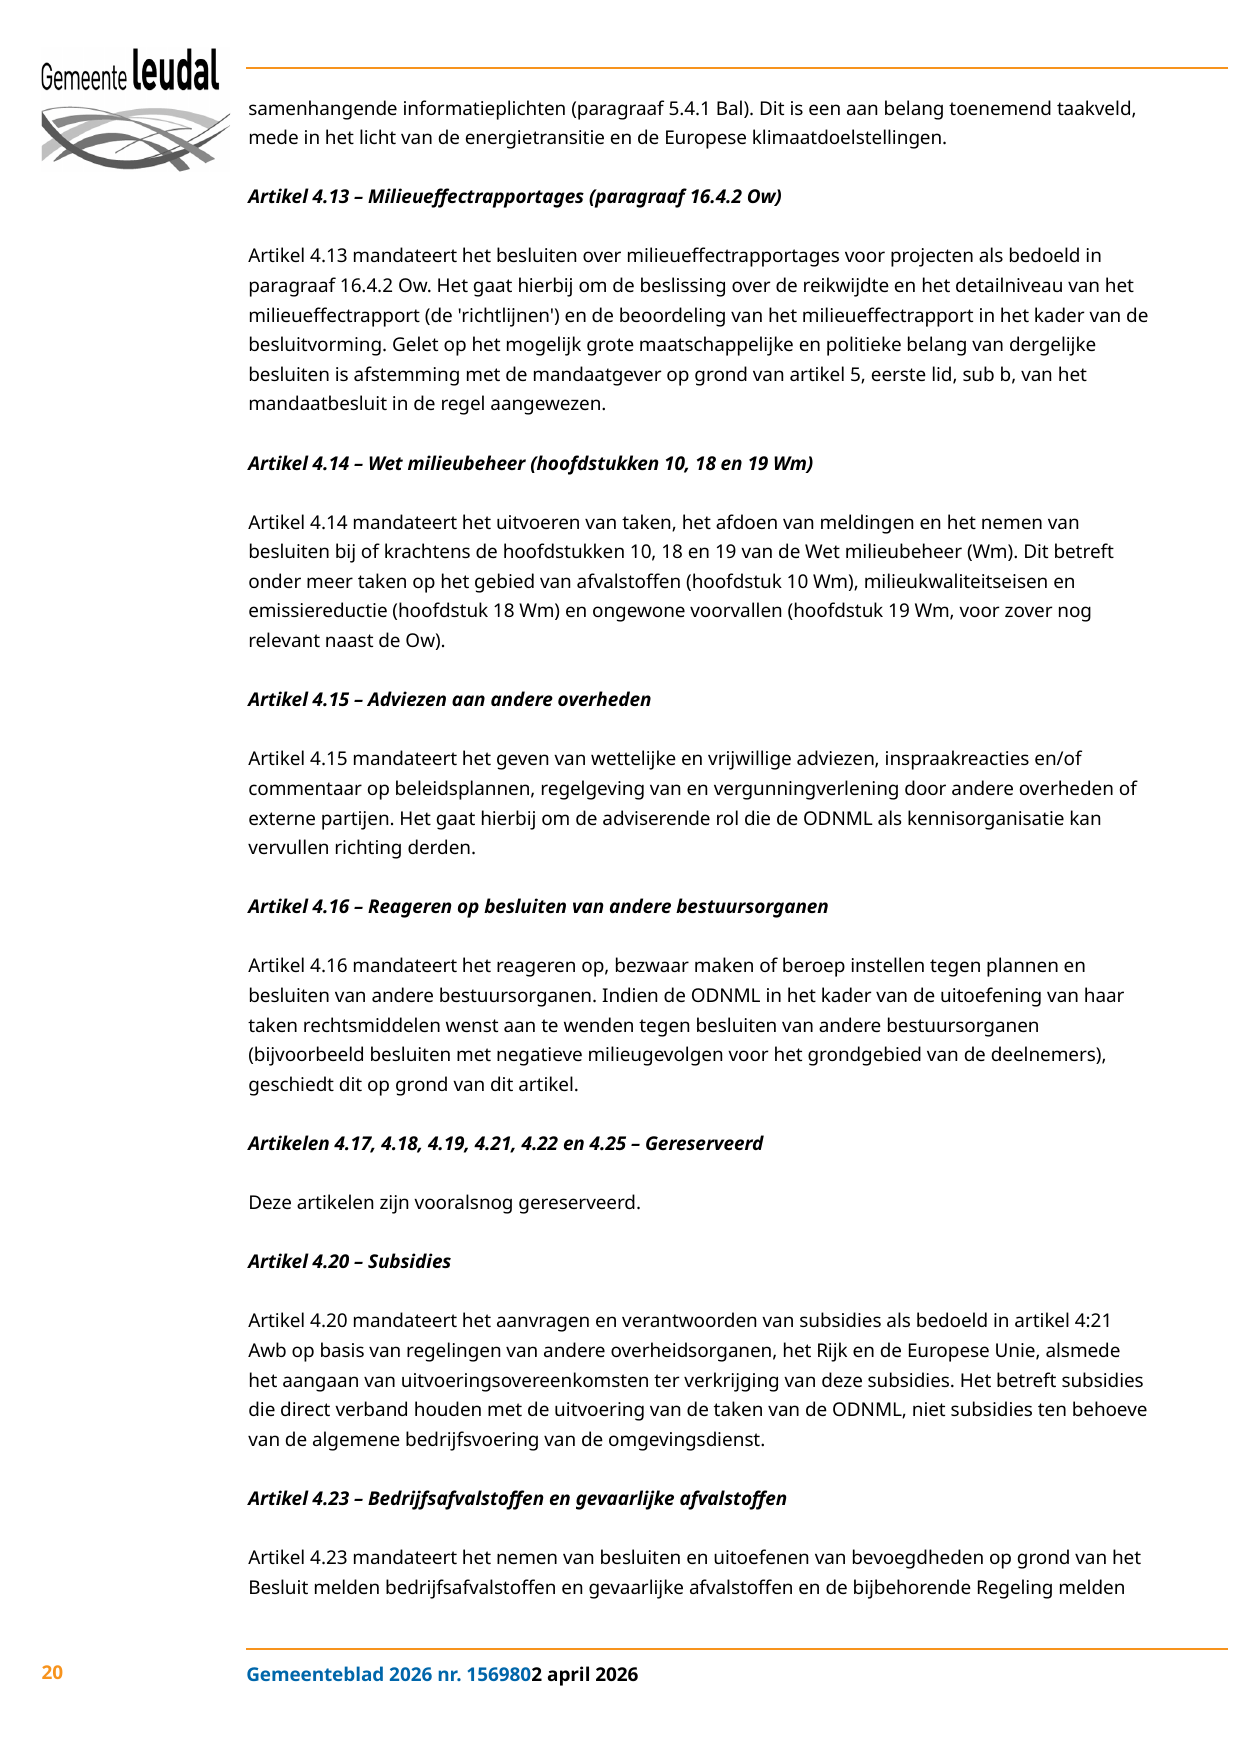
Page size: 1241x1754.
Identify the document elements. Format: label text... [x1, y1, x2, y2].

text Artikel 4.14 mandateert het uitvoeren van taken, het afdoen van meldingen en het nemen van besluiten bij of krachtens de hoofdstukken 10, 18 en 19 van de Wet milieubeheer (Wm). Dit betreft onder meer taken op het gebied van afvalstoffen (hoofdstuk 10 Wm), milieukwaliteitseisen en emissiereductie (hoofdstuk 18 Wm) en ongewone voorvallen (hoofdstuk 19 Wm, voor zover nog relevant naast de Ow). [248, 509, 1152, 653]
text Artikel 4.23 mandateert het nemen van besluiten en uitoefenen van bevoegdheden op grond van het Besluit melden bedrijfsafvalstoffen en gevaarlijke afvalstoffen en de bijbehorende Regeling melden [248, 1544, 1152, 1600]
text Artikel 4.15 mandateert het geven van wettelijke en vrijwillige adviezen, inspraakreacties en/of commentaar op beleidsplannen, regelgeving van en vergunningverlening door andere overheden of externe partijen. Het gaat hierbij om de adviserende rol die de ODNML als kennisorganisatie kan vervullen richting derden. [248, 746, 1152, 860]
text Artikel 4.15 – Adviezen aan andere overheden [248, 686, 1152, 712]
text Artikel 4.14 – Wet milieubeheer (hoofdstukken 10, 18 en 19 Wm) [248, 450, 1152, 476]
text Artikel 4.20 mandateert het aanvragen en verantwoorden van subsidies als bedoeld in artikel 4:21 Awb op basis van regelingen van andere overheidsorganen, het Rijk en de Europese Unie, alsmede het aangaan van uitvoeringsovereenkomsten ter verkrijging van deze subsidies. Het betreft subsidies die direct verband houden met de uitvoering van de taken van de ODNML, niet subsidies ten behoeve van de algemene bedrijfsvoering van de omgevingsdienst. [248, 1308, 1152, 1452]
text samenhangende informatieplichten (paragraaf 5.4.1 Bal). Dit is een aan belang toenemend taakveld, mede in het licht van de energietransitie en de Europese klimaatdoelstellingen. [248, 95, 1152, 150]
text Artikel 4.16 – Reageren op besluiten van andere bestuursorganen [248, 893, 1152, 919]
text Artikel 4.16 mandateert het reageren op, bezwaar maken of beroep instellen tegen plannen en besluiten van andere bestuursorganen. Indien de ODNML in het kader van de uitoefening van haar taken rechtsmiddelen wenst aan te wenden tegen besluiten van andere bestuursorganen (bijvoorbeeld besluiten met negatieve milieugevolgen voor het grondgebied van de deelnemers), geschiedt dit op grond van dit artikel. [248, 953, 1152, 1097]
text Artikel 4.13 – Milieueffectrapportages (paragraaf 16.4.2 Ow) [248, 183, 1152, 209]
picture [41, 47, 231, 172]
text Artikelen 4.17, 4.18, 4.19, 4.21, 4.22 en 4.25 – Gereserveerd [248, 1130, 1152, 1156]
text Artikel 4.13 mandateert het besluiten over milieueffectrapportages voor projecten als bedoeld in paragraaf 16.4.2 Ow. Het gaat hierbij om de beslissing over de reikwijdte en het detailniveau van het milieueffectrapport (de 'richtlijnen') en de beoordeling van het milieueffectrapport in het kader van de besluitvorming. Gelet op het mogelijk grote maatschappelijke en politieke belang van dergelijke besluiten is afstemming met de mandaatgever op grond van artikel 5, eerste lid, sub b, van het mandaatbesluit in de regel aangewezen. [248, 243, 1152, 416]
text Artikel 4.23 – Bedrijfsafvalstoffen en gevaarlijke afvalstoffen [248, 1485, 1152, 1511]
text Deze artikelen zijn vooralsnog gereserveerd. [248, 1189, 1152, 1215]
text Artikel 4.20 – Subsidies [248, 1248, 1152, 1274]
